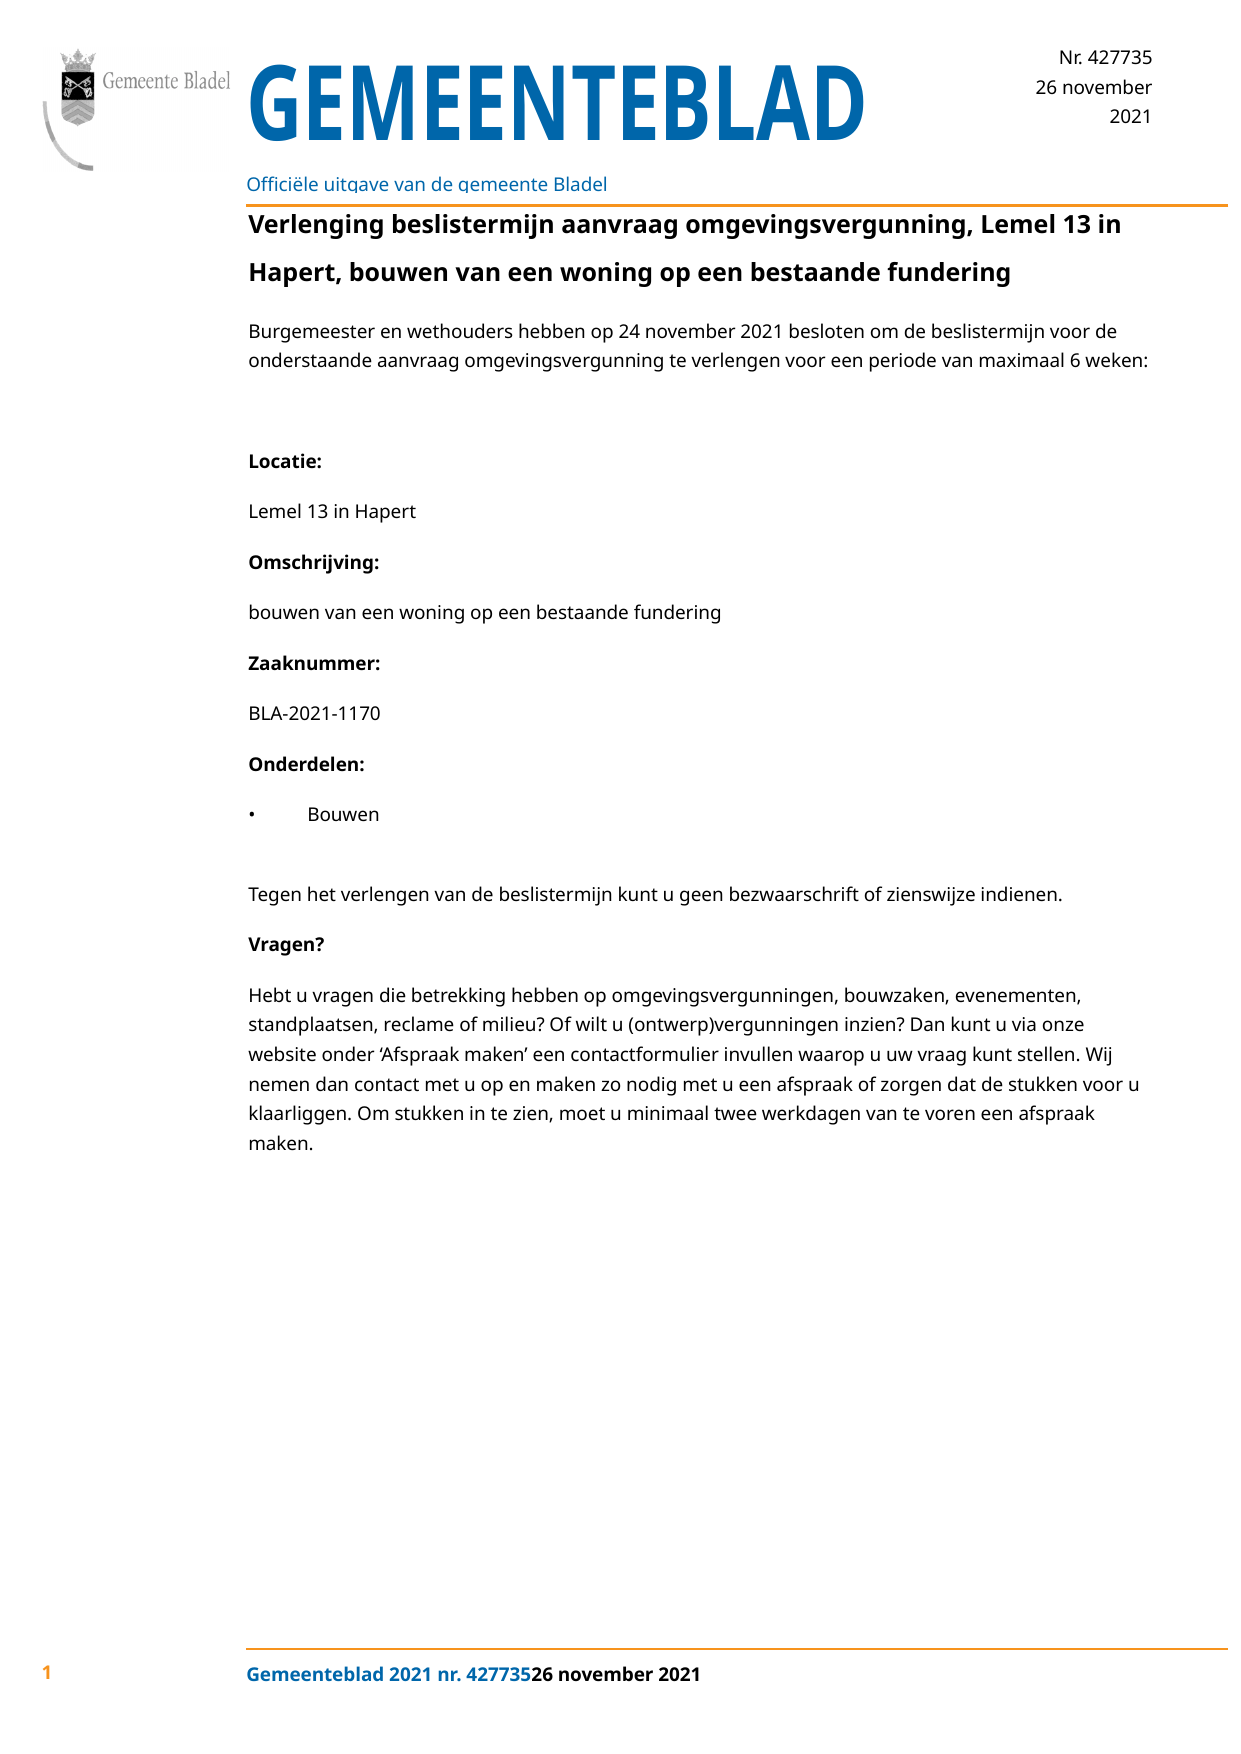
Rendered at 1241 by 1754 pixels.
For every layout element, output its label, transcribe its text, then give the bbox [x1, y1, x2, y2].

text BLA-2021-1170 [248, 700, 1152, 726]
text Hebt u vragen die betrekking hebben op omgevingsvergunningen, bouwzaken, evenementen, standplaatsen, reclame of milieu? Of wilt u (ontwerp)vergunningen inzien? Dan kunt u via onze website onder ‘Afspraak maken’ een contactformulier invullen waarop u uw vraag kunt stellen. Wij nemen dan contact met u op en maken zo nodig met u een afspraak of zorgen dat de stukken voor u klaarliggen. Om stukken in te zien, moet u minimaal twee werkdagen van te voren een afspraak maken. [248, 982, 1152, 1156]
text Locatie: [248, 448, 1152, 474]
text Tegen het verlengen van de beslistermijn kunt u geen bezwaarschrift of zienswijze indienen. [248, 881, 1152, 907]
list Bouwen [248, 801, 1152, 827]
text Burgemeester en wethouders hebben op 24 november 2021 besloten om de beslistermijn voor de onderstaande aanvraag omgevingsvergunning te verlengen voor een periode van maximaal 6 weken: [248, 318, 1152, 373]
text Lemel 13 in Hapert [248, 499, 1152, 524]
picture [41, 47, 231, 172]
text Onderdelen: [248, 751, 1152, 777]
text Verlenging beslistermijn aanvraag omgevingsvergunning, Lemel 13 in Hapert, bouwen van een woning op een bestaande fundering [248, 207, 1152, 288]
text bouwen van een woning op een bestaande fundering [248, 599, 1152, 625]
text Zaaknummer: [248, 650, 1152, 676]
text Vragen? [248, 932, 1152, 957]
text Omschrijving: [248, 549, 1152, 575]
